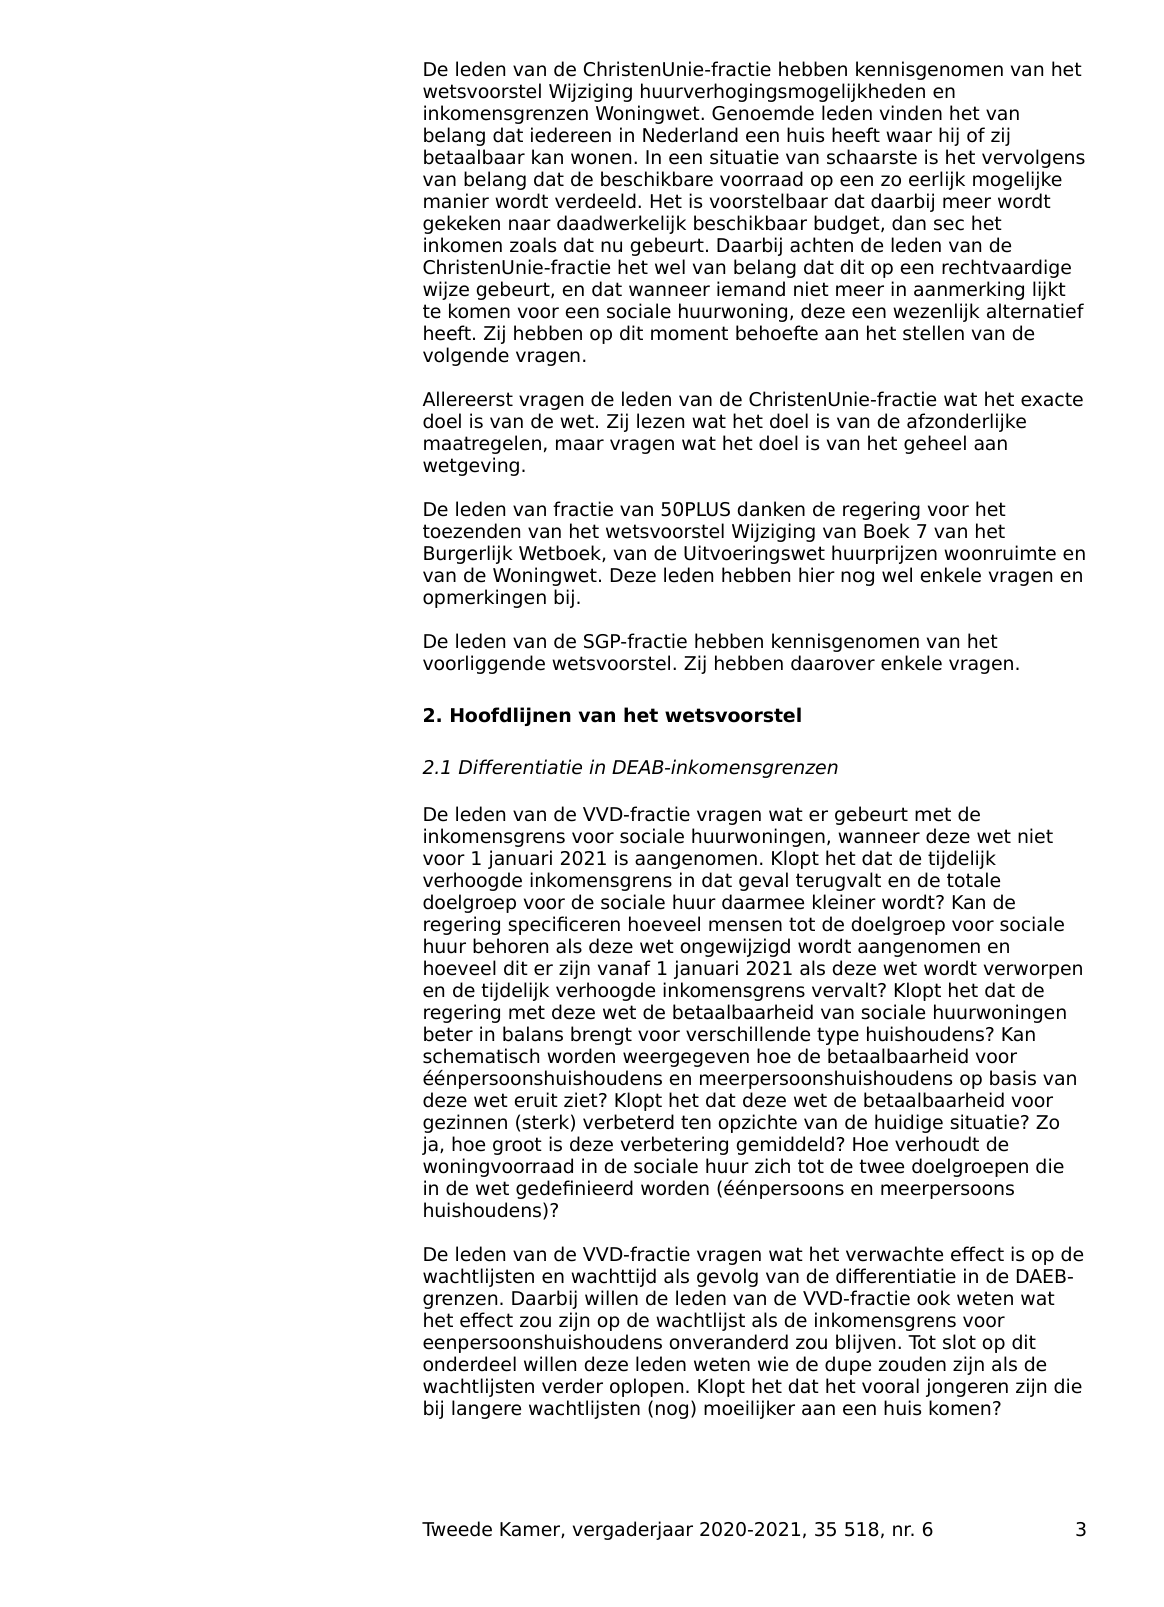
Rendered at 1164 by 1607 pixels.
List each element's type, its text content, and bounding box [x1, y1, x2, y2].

text De leden van fractie van 50PLUS danken de regering voor het toezenden van het wetsvoorstel Wijziging van Boek 7 van het Burgerlijk Wetboek, van de Uitvoeringswet huurprijzen woonruimte en van de Woningwet. Deze leden hebben hier nog wel enkele vragen en opmerkingen bij. [422, 499, 1087, 609]
text De leden van de ChristenUnie-fractie hebben kennisgenomen van het wetsvoorstel Wijziging huurverhogingsmogelijkheden en inkomensgrenzen Woningwet. Genoemde leden vinden het van belang dat iedereen in Nederland een huis heeft waar hij of zij betaalbaar kan wonen. In een situatie van schaarste is het vervolgens van belang dat de beschikbare voorraad op een zo eerlijk mogelijke manier wordt verdeeld. Het is voorstelbaar dat daarbij meer wordt gekeken naar daadwerkelijk beschikbaar budget, dan sec het inkomen zoals dat nu gebeurt. Daarbij achten de leden van de ChristenUnie-fractie het wel van belang dat dit op een rechtvaardige wijze gebeurt, en dat wanneer iemand niet meer in aanmerking lijkt te komen voor een sociale huurwoning, deze een wezenlijk alternatief heeft. Zij hebben op dit moment behoefte aan het stellen van de volgende vragen. [422, 59, 1087, 367]
subtitle 2.1 Differentiatie in DEAB-inkomensgrenzen [422, 757, 1087, 779]
text Allereerst vragen de leden van de ChristenUnie-fractie wat het exacte doel is van de wet. Zij lezen wat het doel is van de afzonderlijke maatregelen, maar vragen wat het doel is van het geheel aan wetgeving. [422, 389, 1087, 477]
text De leden van de SGP-fractie hebben kennisgenomen van het voorliggende wetsvoorstel. Zij hebben daarover enkele vragen. [422, 631, 1087, 675]
text De leden van de VVD-fractie vragen wat het verwachte effect is op de wachtlijsten en wachttijd als gevolg van de differentiatie in de DAEB-grenzen. Daarbij willen de leden van de VVD-fractie ook weten wat het effect zou zijn op de wachtlijst als de inkomensgrens voor eenpersoonshuishoudens onveranderd zou blijven. Tot slot op dit onderdeel willen deze leden weten wie de dupe zouden zijn als de wachtlijsten verder oplopen. Klopt het dat het vooral jongeren zijn die bij langere wachtlijsten (nog) moeilijker aan een huis komen? [422, 1244, 1087, 1420]
subtitle 2. Hoofdlijnen van het wetsvoorstel [422, 705, 1087, 727]
text De leden van de VVD-fractie vragen wat er gebeurt met de inkomensgrens voor sociale huurwoningen, wanneer deze wet niet voor 1 januari 2021 is aangenomen. Klopt het dat de tijdelijk verhoogde inkomensgrens in dat geval terugvalt en de totale doelgroep voor de sociale huur daarmee kleiner wordt? Kan de regering specificeren hoeveel mensen tot de doelgroep voor sociale huur behoren als deze wet ongewijzigd wordt aangenomen en hoeveel dit er zijn vanaf 1 januari 2021 als deze wet wordt verworpen en de tijdelijk verhoogde inkomensgrens vervalt? Klopt het dat de regering met deze wet de betaalbaarheid van sociale huurwoningen beter in balans brengt voor verschillende type huishoudens? Kan schematisch worden weergegeven hoe de betaalbaarheid voor éénpersoonshuishoudens en meerpersoonshuishoudens op basis van deze wet eruit ziet? Klopt het dat deze wet de betaalbaarheid voor gezinnen (sterk) verbeterd ten opzichte van de huidige situatie? Zo ja, hoe groot is deze verbetering gemiddeld? Hoe verhoudt de woningvoorraad in de sociale huur zich tot de twee doelgroepen die in de wet gedefinieerd worden (éénpersoons en meerpersoons huishoudens)? [422, 804, 1087, 1222]
